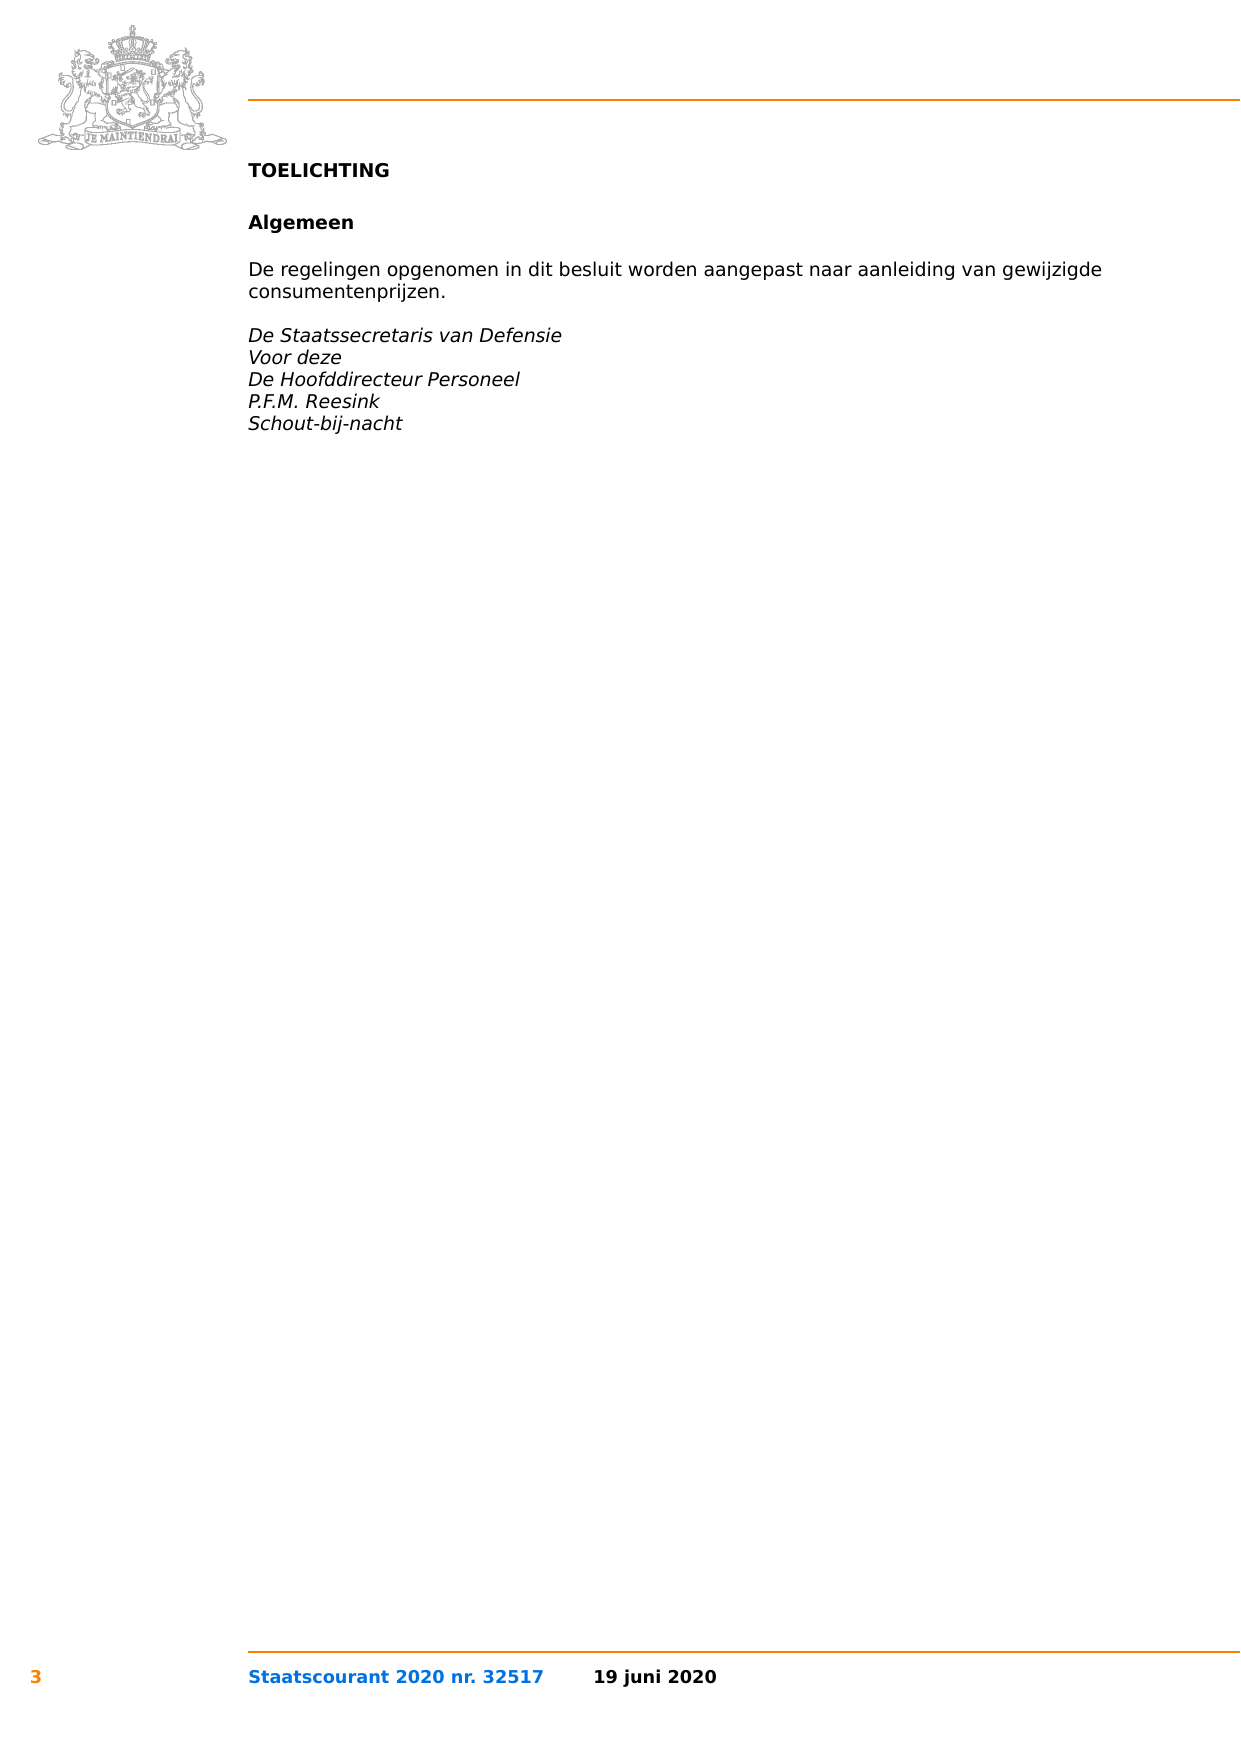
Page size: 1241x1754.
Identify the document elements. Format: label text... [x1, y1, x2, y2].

text De regelingen opgenomen in dit besluit worden aangepast naar aanleiding van gewijzigde consumentenprijzen. [248, 259, 1163, 303]
picture [38, 25, 227, 150]
subtitle Algemeen [248, 212, 1163, 234]
subtitle TOELICHTING [248, 160, 1163, 182]
text De Staatssecretaris van Defensie Voor deze De Hoofddirecteur Personeel P.F.M. Reesink Schout-bij-nacht [248, 325, 1163, 434]
